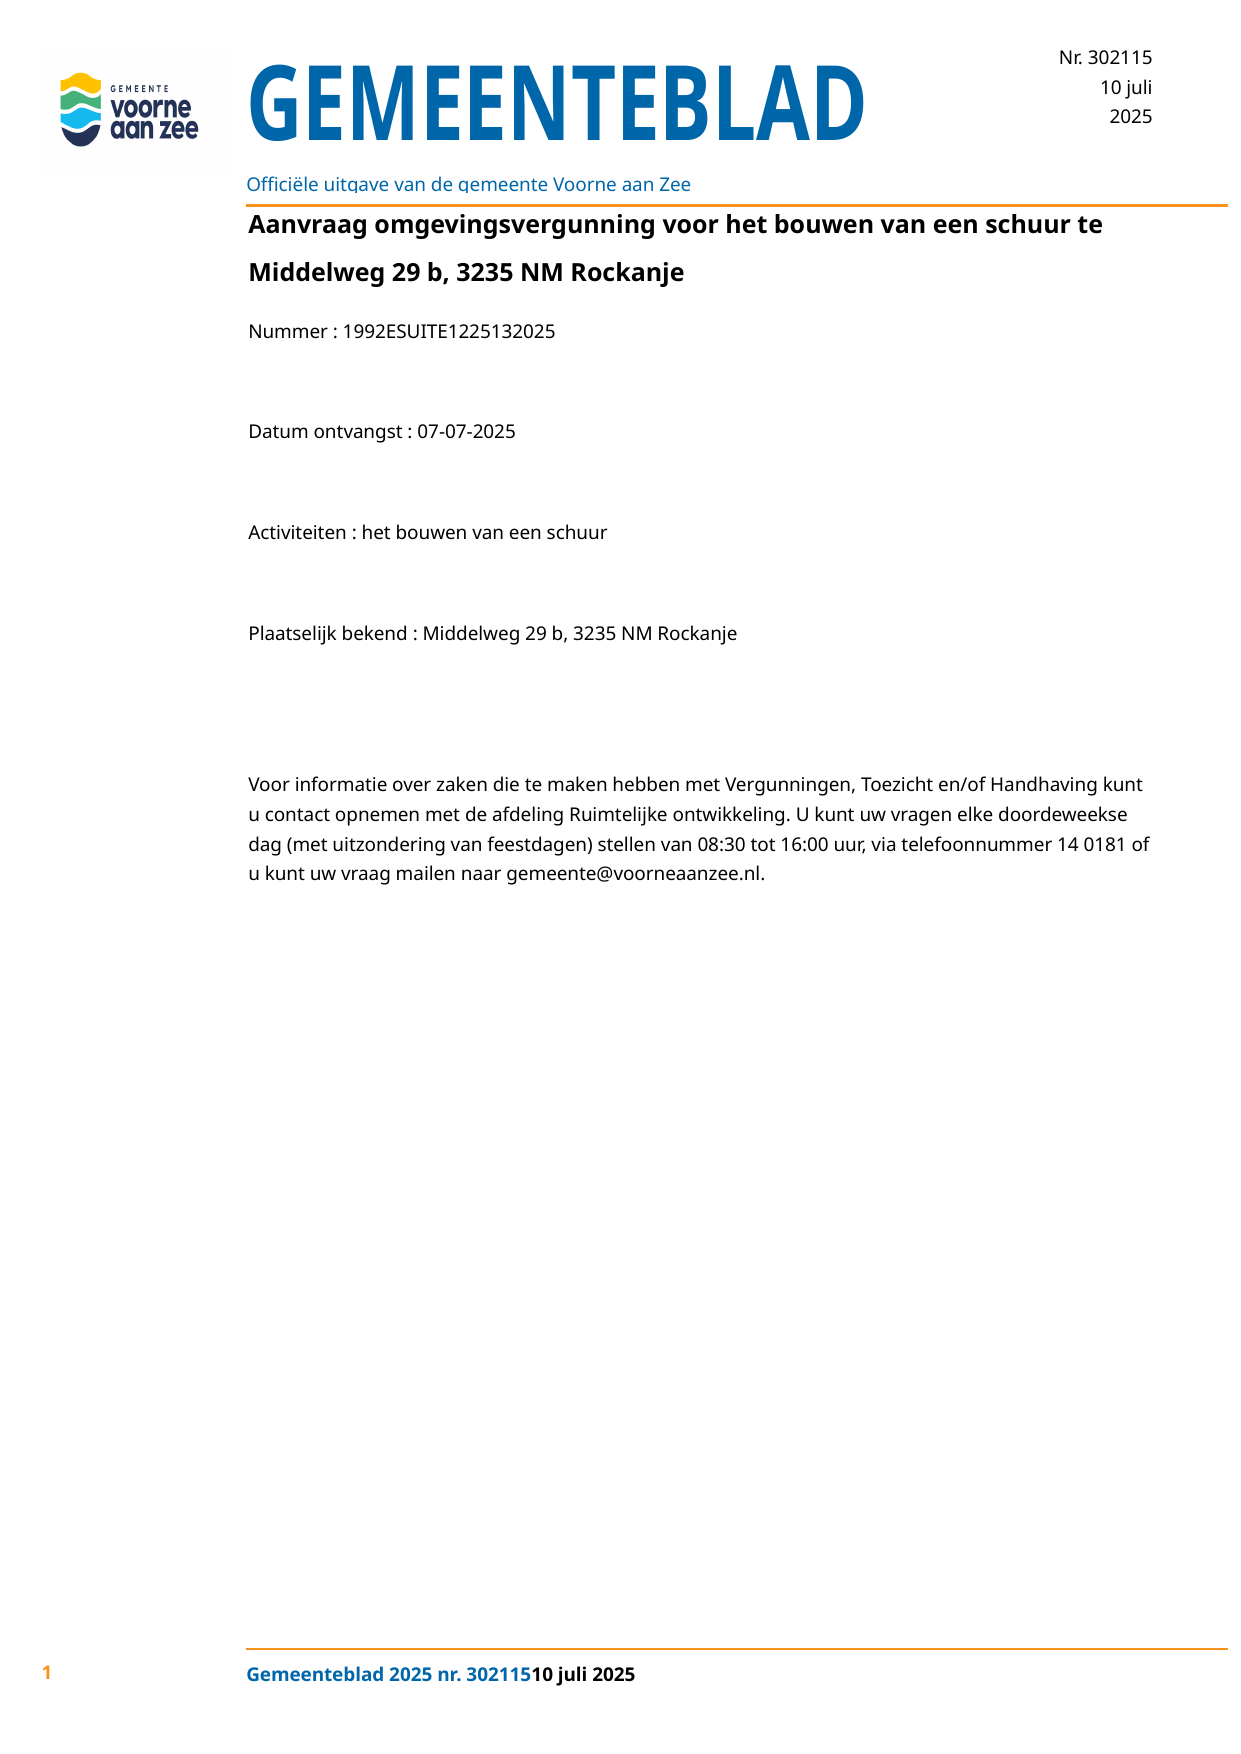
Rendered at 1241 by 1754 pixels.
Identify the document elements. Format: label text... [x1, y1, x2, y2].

text Datum ontvangst : 07-07-2025 [248, 419, 1152, 444]
picture [41, 47, 231, 172]
text Nummer : 1992ESUITE1225132025 [248, 318, 1152, 344]
text Activiteiten : het bouwen van een schuur [248, 519, 1152, 545]
text Plaatselijk bekend : Middelweg 29 b, 3235 NM Rockanje [248, 620, 1152, 646]
text Aanvraag omgevingsvergunning voor het bouwen van een schuur te Middelweg 29 b, 3235 NM Rockanje [248, 207, 1152, 288]
text Voor informatie over zaken die te maken hebben met Vergunningen, Toezicht en/of Handhaving kunt u contact opnemen met de afdeling Ruimtelijke ontwikkeling. U kunt uw vragen elke doordeweekse dag (met uitzondering van feestdagen) stellen van 08:30 tot 16:00 uur, via telefoonnummer 14 0181 of u kunt uw vraag mailen naar gemeente@voorneaanzee.nl. [248, 772, 1152, 886]
